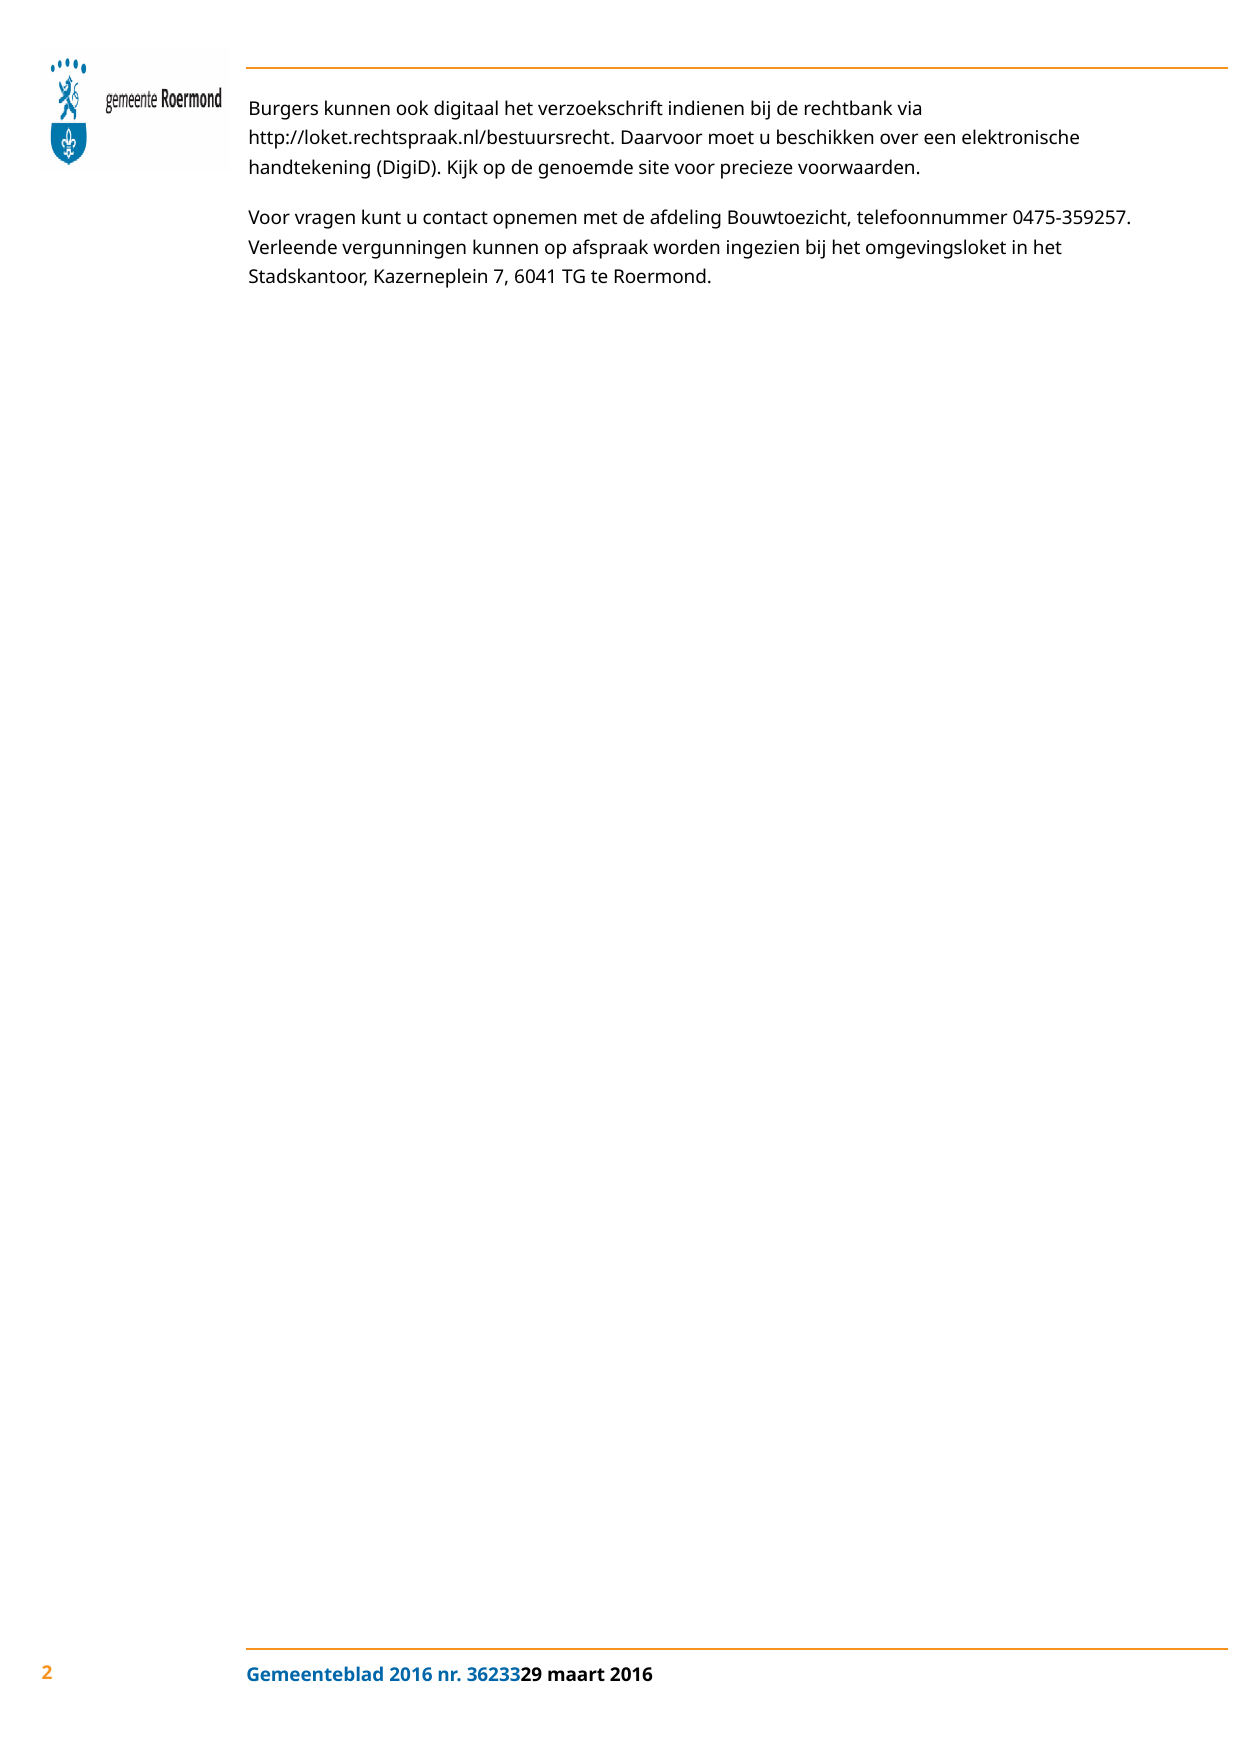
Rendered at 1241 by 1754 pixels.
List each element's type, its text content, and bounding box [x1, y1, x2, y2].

text Voor vragen kunt u contact opnemen met de afdeling Bouwtoezicht, telefoonnummer 0475-359257. Verleende vergunningen kunnen op afspraak worden ingezien bij het omgevingsloket in het Stadskantoor, Kazerneplein 7, 6041 TG te Roermond. [248, 204, 1152, 289]
picture [41, 47, 231, 172]
text Burgers kunnen ook digitaal het verzoekschrift indienen bij de rechtbank via http://loket.rechtspraak.nl/bestuursrecht. Daarvoor moet u beschikken over een elektronische handtekening (DigiD). Kijk op de genoemde site voor precieze voorwaarden. [248, 95, 1152, 180]
